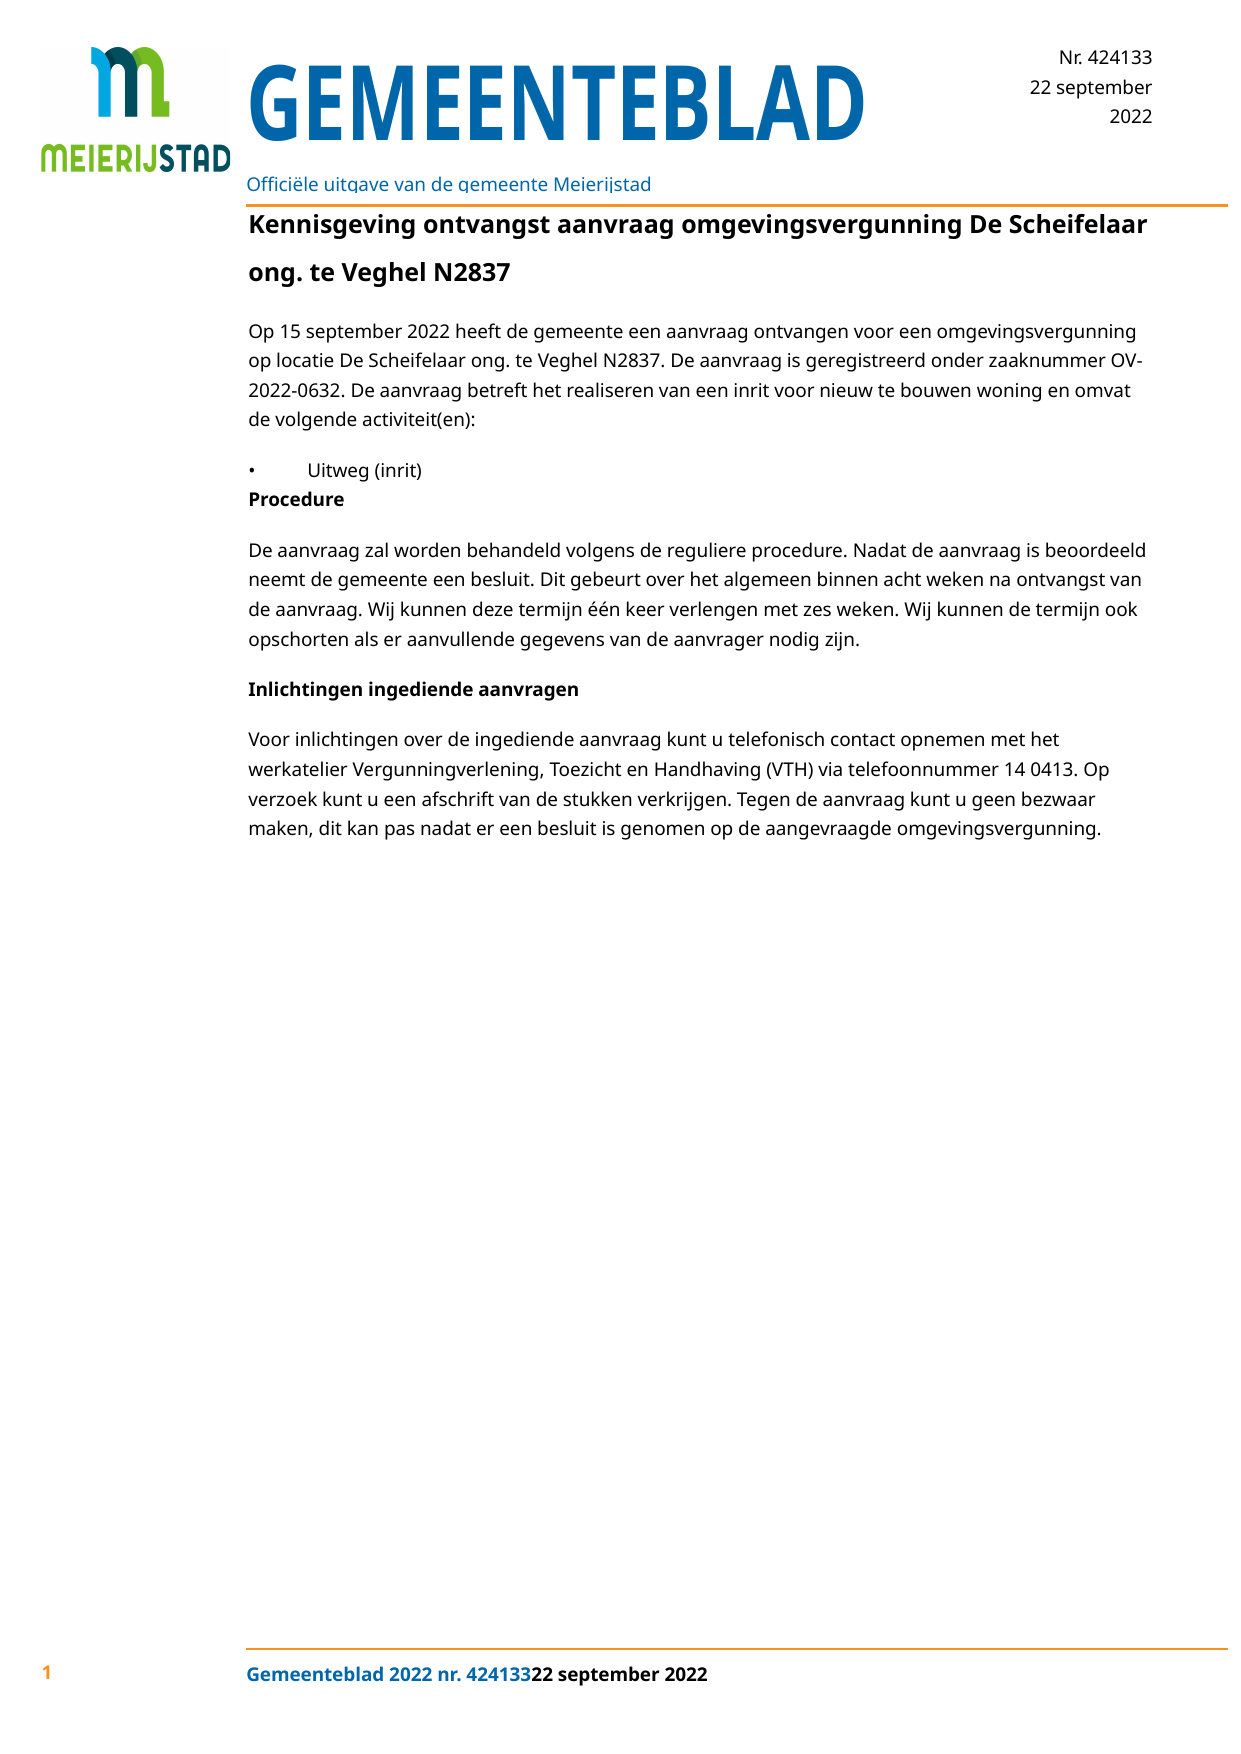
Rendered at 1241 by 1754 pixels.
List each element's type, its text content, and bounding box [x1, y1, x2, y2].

text Kennisgeving ontvangst aanvraag omgevingsvergunning De Scheifelaar ong. te Veghel N2837 [248, 207, 1152, 288]
text Voor inlichtingen over de ingediende aanvraag kunt u telefonisch contact opnemen met het werkatelier Vergunningverlening, Toezicht en Handhaving (VTH) via telefoonnummer 14 0413. Op verzoek kunt u een afschrift van de stukken verkrijgen. Tegen de aanvraag kunt u geen bezwaar maken, dit kan pas nadat er een besluit is genomen op de aangevraagde omgevingsvergunning. [248, 727, 1152, 841]
text Procedure [248, 487, 1152, 512]
list Uitweg (inrit) [248, 457, 1152, 483]
text De aanvraag zal worden behandeld volgens de reguliere procedure. Nadat de aanvraag is beoordeeld neemt de gemeente een besluit. Dit gebeurt over het algemeen binnen acht weken na ontvangst van de aanvraag. Wij kunnen deze termijn één keer verlengen met zes weken. Wij kunnen de termijn ook opschorten als er aanvullende gegevens van de aanvrager nodig zijn. [248, 537, 1152, 652]
text Inlichtingen ingediende aanvragen [248, 676, 1152, 702]
picture [41, 47, 231, 172]
text Op 15 september 2022 heeft de gemeente een aanvraag ontvangen voor een omgevingsvergunning op locatie De Scheifelaar ong. te Veghel N2837. De aanvraag is geregistreerd onder zaaknummer OV-2022-0632. De aanvraag betreft het realiseren van een inrit voor nieuw te bouwen woning en omvat de volgende activiteit(en): [248, 318, 1152, 432]
